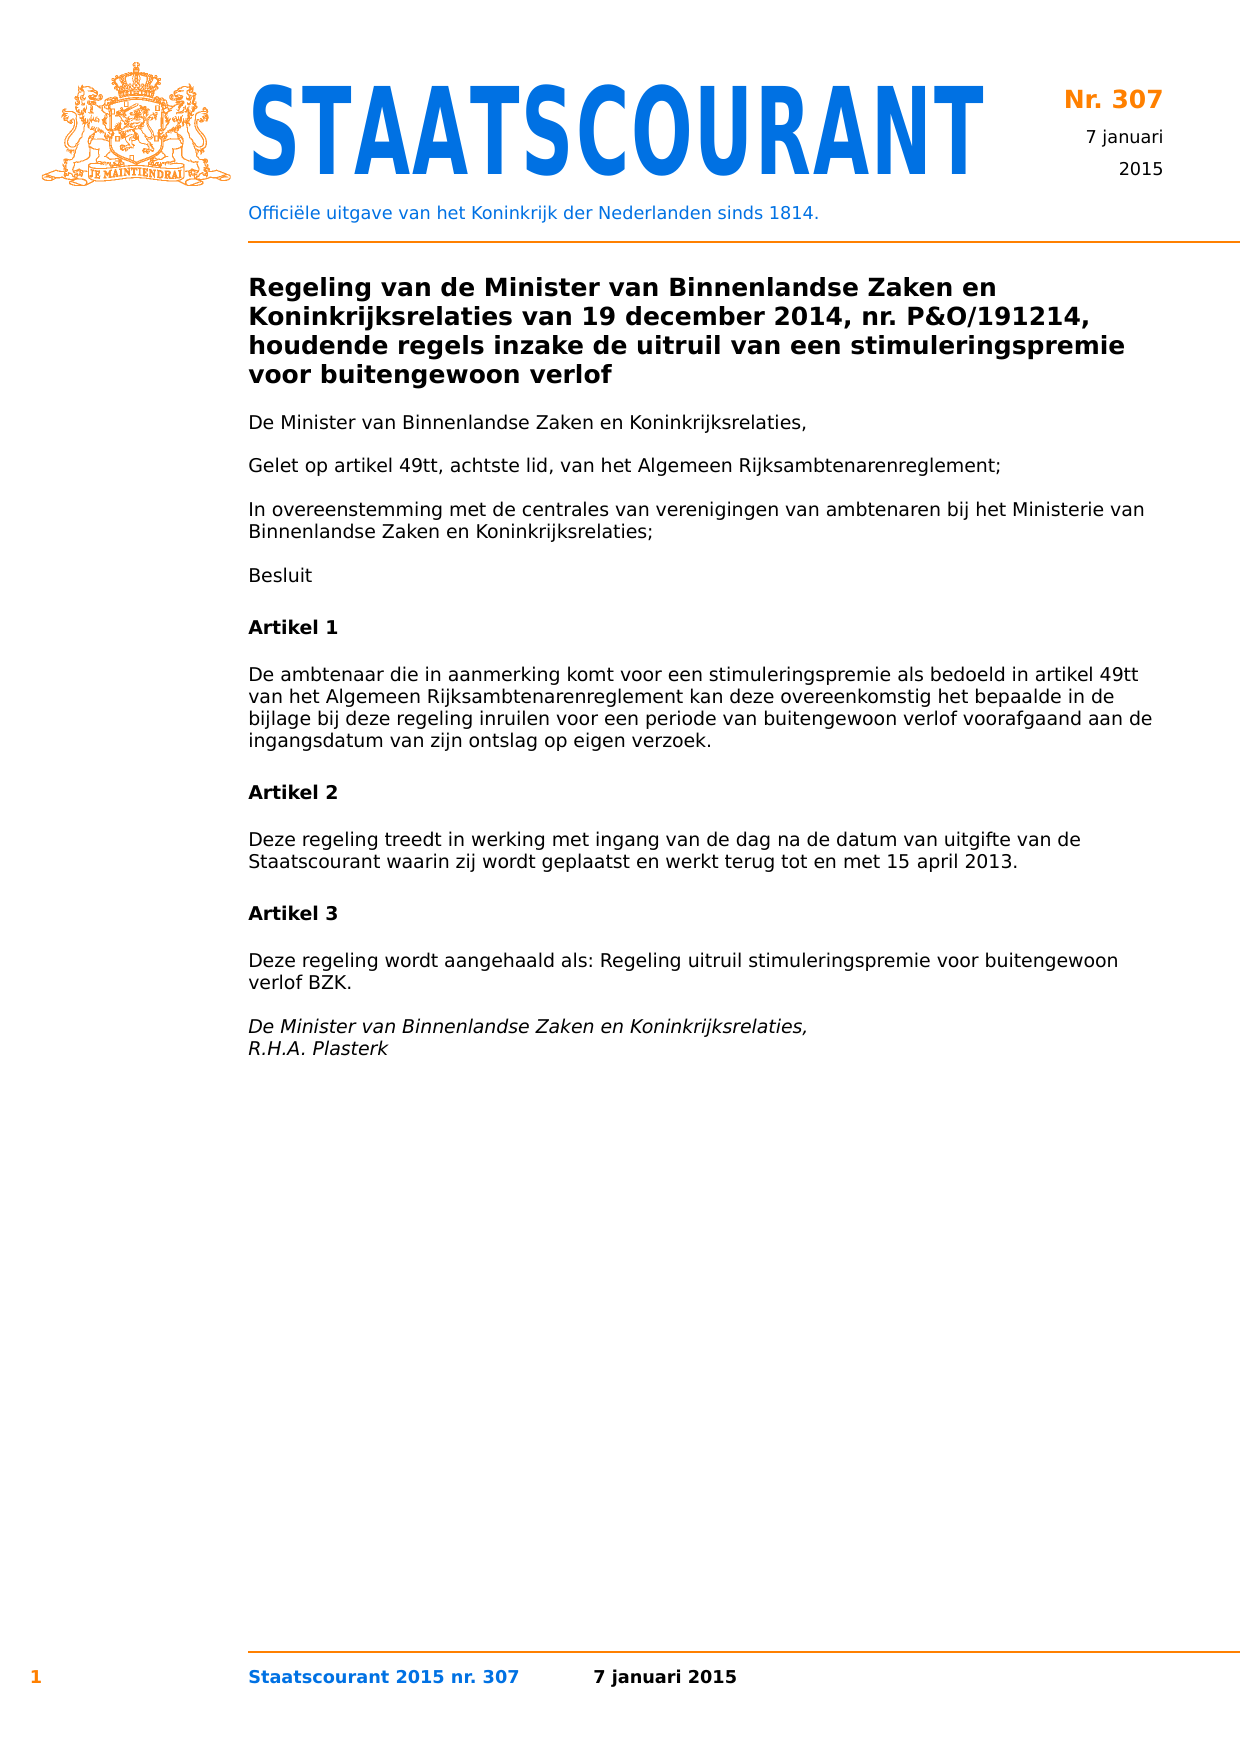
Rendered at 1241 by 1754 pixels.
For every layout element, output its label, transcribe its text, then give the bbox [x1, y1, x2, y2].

subtitle Artikel 3 [248, 903, 1163, 925]
text Besluit [248, 565, 1163, 587]
text De ambtenaar die in aanmerking komt voor een stimuleringspremie als bedoeld in artikel 49tt van het Algemeen Rijksambtenarenreglement kan deze overeenkomstig het bepaalde in de bijlage bij deze regeling inruilen voor een periode van buitengewoon verlof voorafgaand aan de ingangsdatum van zijn ontslag op eigen verzoek. [248, 664, 1163, 752]
text In overeenstemming met de centrales van verenigingen van ambtenaren bij het Ministerie van Binnenlandse Zaken en Koninkrijksrelaties; [248, 499, 1163, 543]
text Deze regeling wordt aangehaald als: Regeling uitruil stimuleringspremie voor buitengewoon verlof BZK. [248, 950, 1163, 994]
text Gelet op artikel 49tt, achtste lid, van het Algemeen Rijksambtenarenreglement; [248, 455, 1163, 477]
subtitle Regeling van de Minister van Binnenlandse Zaken en Koninkrijksrelaties van 19 december 2014, nr. P&O/191214, houdende regels inzake de uitruil van een stimuleringspremie voor buitengewoon verlof [248, 273, 1163, 390]
table_cell 7 januari [998, 121, 1240, 153]
text De Minister van Binnenlandse Zaken en Koninkrijksrelaties, [248, 412, 1163, 433]
table_header [25, 62, 248, 241]
text Deze regeling treedt in werking met ingang van de dag na de datum van uitgifte van de Staatscourant waarin zij wordt geplaatst en werkt terug tot en met 15 april 2013. [248, 829, 1163, 873]
subtitle Artikel 2 [248, 782, 1163, 804]
picture [41, 62, 231, 186]
table_cell 2015 [998, 153, 1240, 203]
table_cell Officiële uitgave van het Koninkrijk der Nederlanden sinds 1814. [248, 203, 1240, 241]
subtitle Artikel 1 [248, 617, 1163, 639]
text De Minister van Binnenlandse Zaken en Koninkrijksrelaties, R.H.A. Plasterk [248, 1016, 1163, 1060]
table_header Nr. 307 [998, 62, 1240, 121]
table_header STAATSCOURANT [248, 62, 998, 203]
